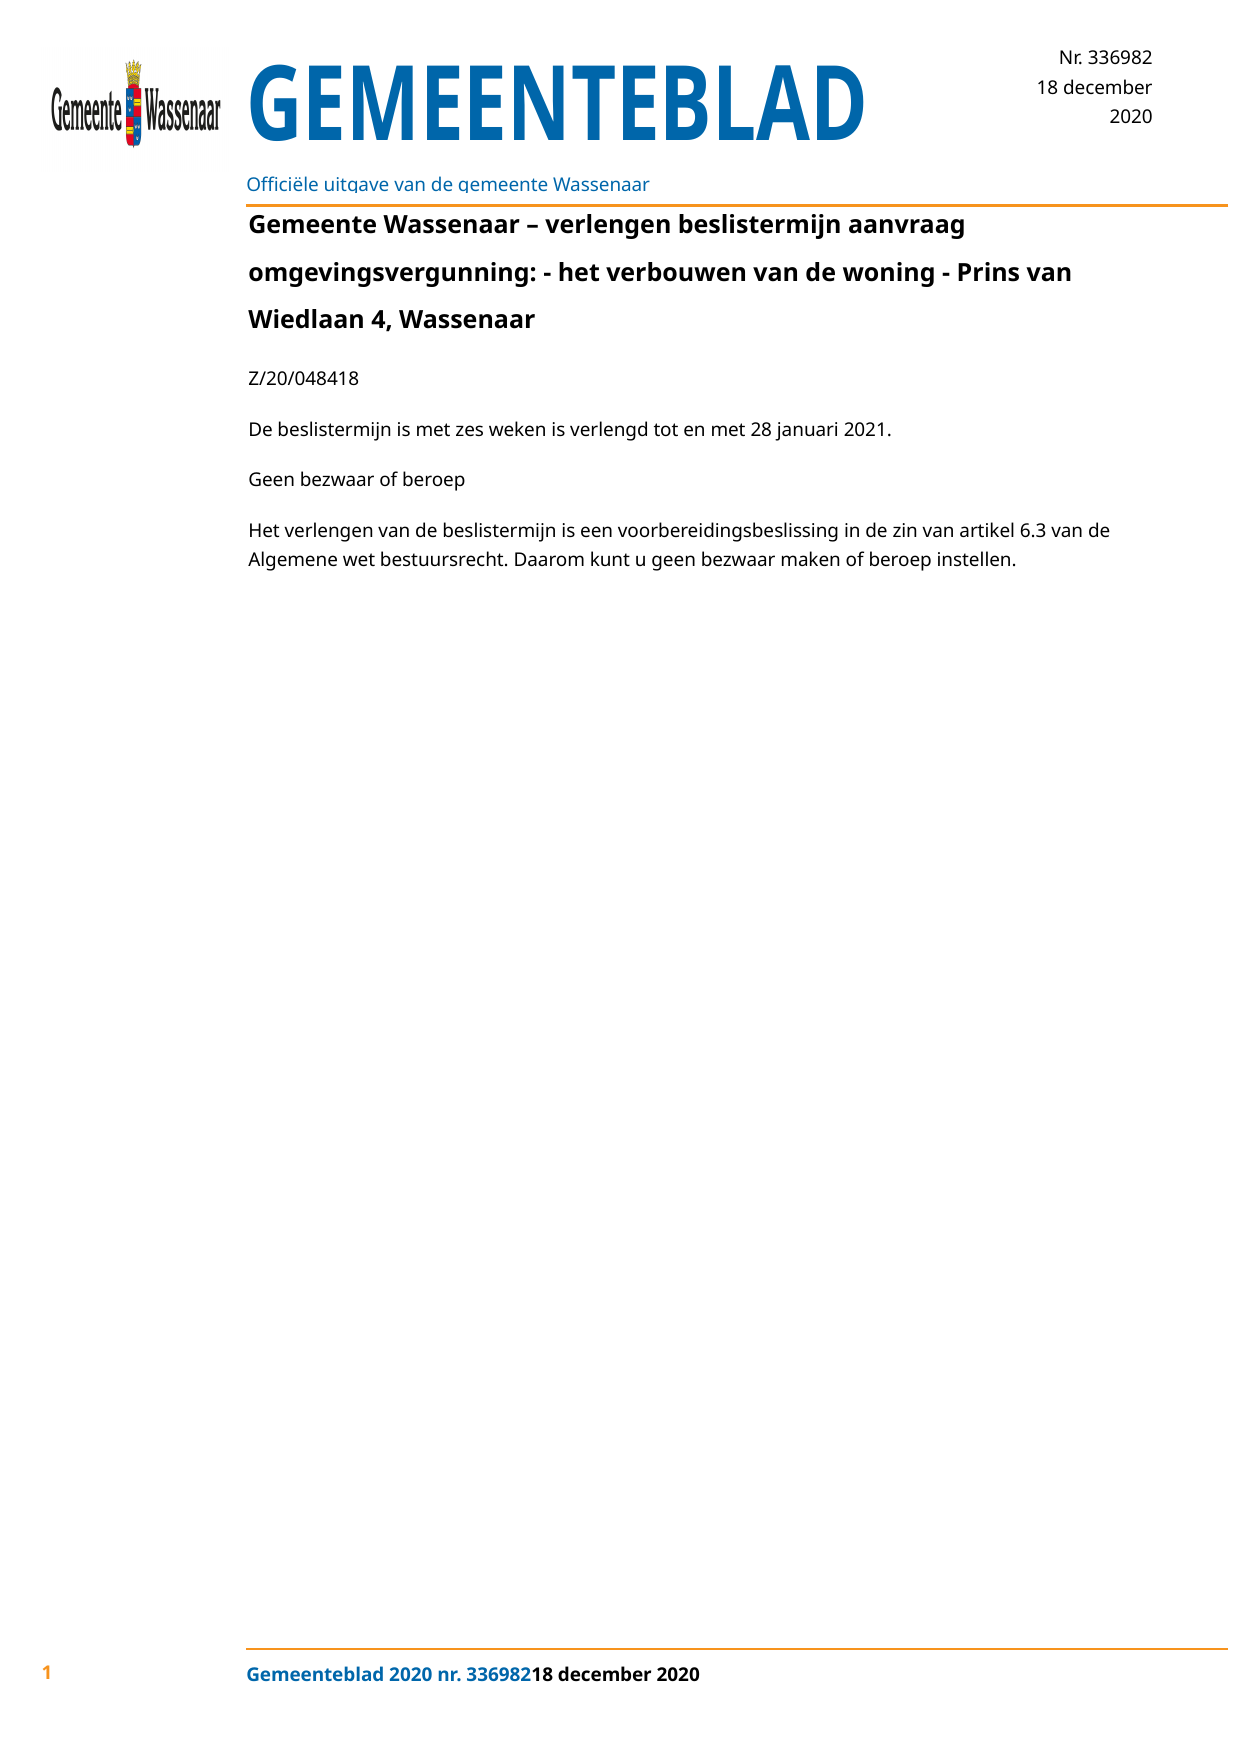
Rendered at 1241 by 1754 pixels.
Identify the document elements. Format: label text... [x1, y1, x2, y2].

text Geen bezwaar of beroep [248, 466, 1152, 492]
text Z/20/048418 [248, 366, 1152, 391]
picture [41, 47, 231, 172]
text Gemeente Wassenaar – verlengen beslistermijn aanvraag omgevingsvergunning: - het verbouwen van de woning - Prins van Wiedlaan 4, Wassenaar [248, 207, 1152, 336]
text De beslistermijn is met zes weken is verlengd tot en met 28 januari 2021. [248, 416, 1152, 442]
text Het verlengen van de beslistermijn is een voorbereidingsbeslissing in de zin van artikel 6.3 van de Algemene wet bestuursrecht. Daarom kunt u geen bezwaar maken of beroep instellen. [248, 517, 1152, 572]
